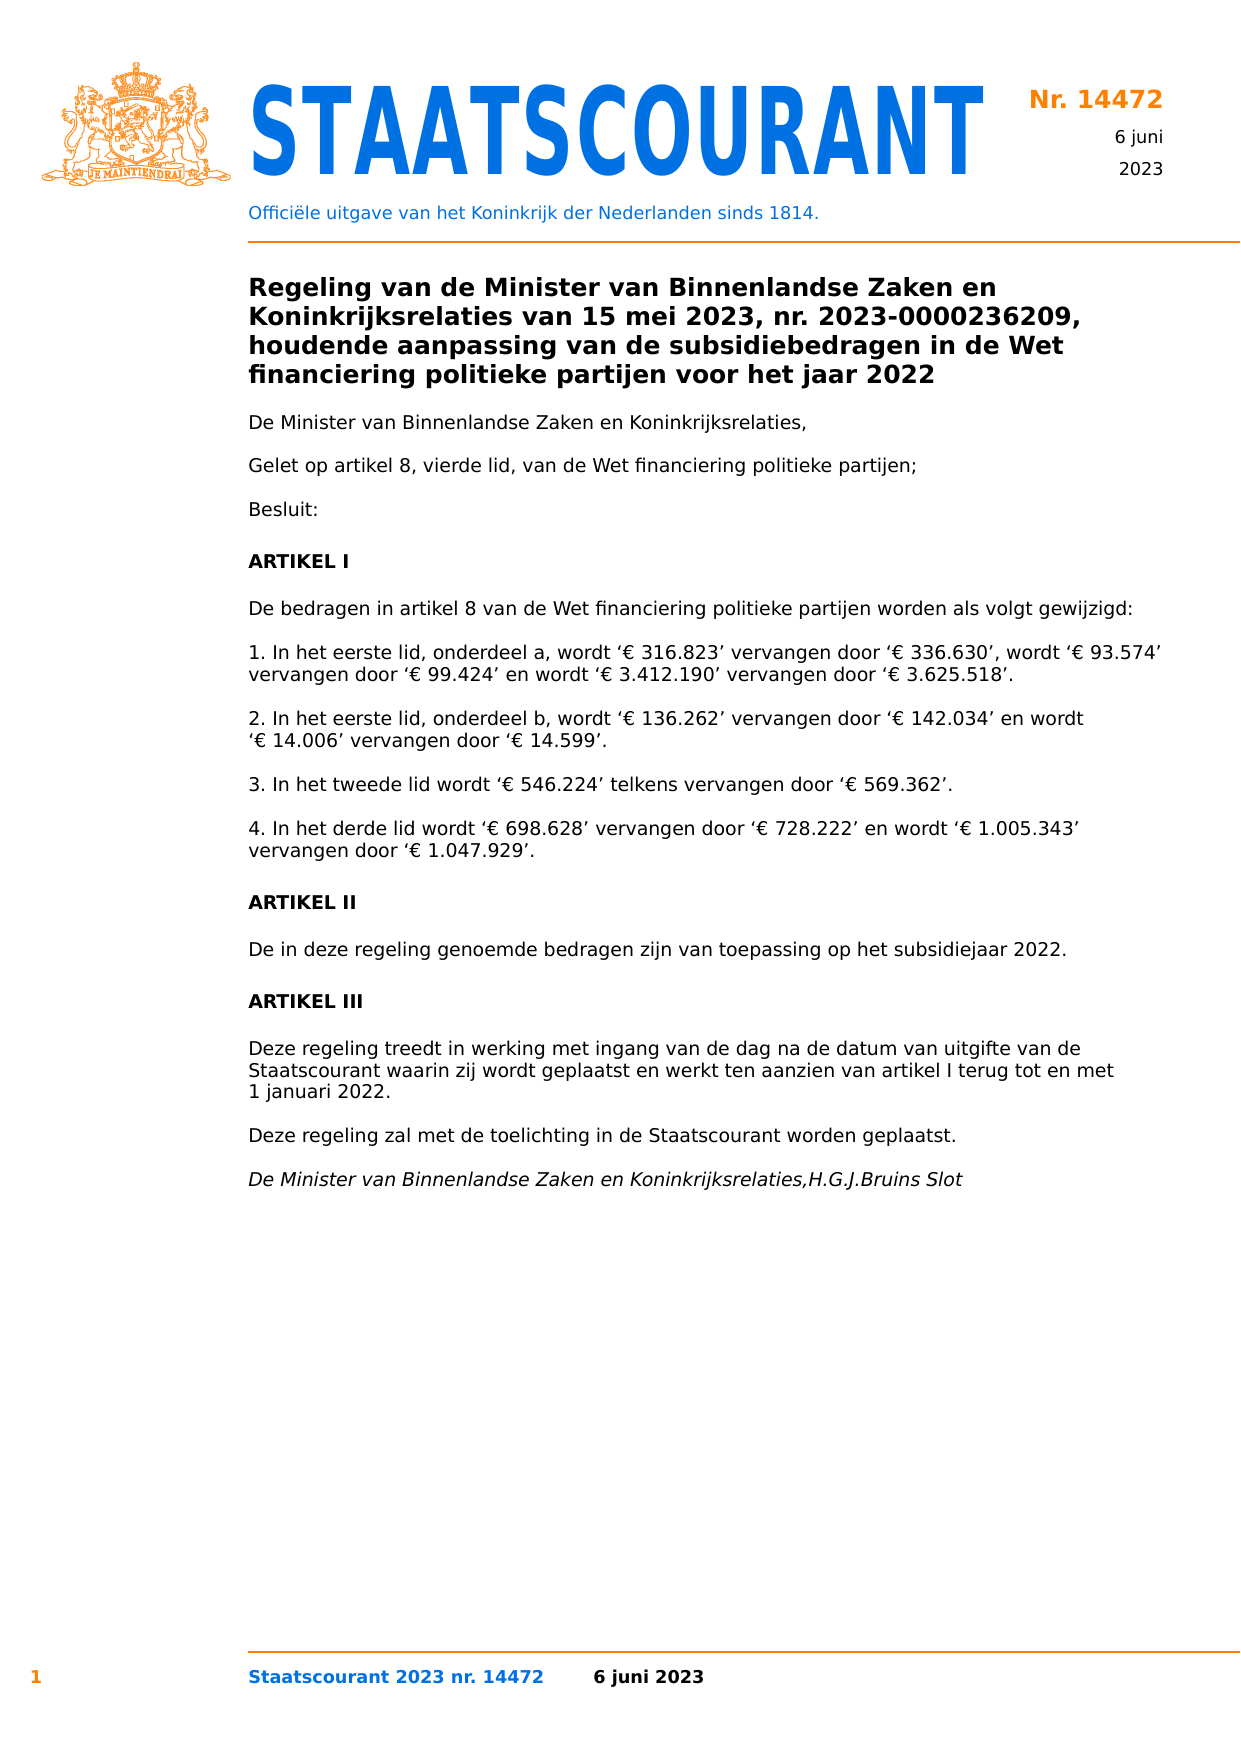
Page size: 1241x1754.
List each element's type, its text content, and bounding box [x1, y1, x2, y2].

text 3. In het tweede lid wordt ‘€ 546.224’ telkens vervangen door ‘€ 569.362’. [248, 774, 1163, 796]
subtitle ARTIKEL II [248, 892, 1163, 913]
text 4. In het derde lid wordt ‘€ 698.628’ vervangen door ‘€ 728.222’ en wordt ‘€ 1.005.343’ vervangen door ‘€ 1.047.929’. [248, 818, 1163, 862]
text 2. In het eerste lid, onderdeel b, wordt ‘€ 136.262’ vervangen door ‘€ 142.034’ en wordt ‘€ 14.006’ vervangen door ‘€ 14.599’. [248, 708, 1163, 752]
text De Minister van Binnenlandse Zaken en Koninkrijksrelaties,H.G.J.Bruins Slot [248, 1169, 1163, 1191]
table_cell 6 juni [998, 121, 1240, 153]
text De bedragen in artikel 8 van de Wet financiering politieke partijen worden als volgt gewijzigd: [248, 598, 1163, 620]
picture [41, 62, 231, 186]
text De in deze regeling genoemde bedragen zijn van toepassing op het subsidiejaar 2022. [248, 938, 1163, 961]
text 1. In het eerste lid, onderdeel a, wordt ‘€ 316.823’ vervangen door ‘€ 336.630’, wordt ‘€ 93.574’ vervangen door ‘€ 99.424’ en wordt ‘€ 3.412.190’ vervangen door ‘€ 3.625.518’. [248, 642, 1163, 686]
subtitle ARTIKEL III [248, 991, 1163, 1012]
text Deze regeling treedt in werking met ingang van de dag na de datum van uitgifte van de Staatscourant waarin zij wordt geplaatst en werkt ten aanzien van artikel I terug tot en met 1 januari 2022. [248, 1037, 1163, 1103]
table_header Nr. 14472 [998, 62, 1240, 121]
text De Minister van Binnenlandse Zaken en Koninkrijksrelaties, [248, 412, 1163, 433]
subtitle Regeling van de Minister van Binnenlandse Zaken en Koninkrijksrelaties van 15 mei 2023, nr. 2023-0000236209, houdende aanpassing van de subsidiebedragen in de Wet financiering politieke partijen voor het jaar 2022 [248, 273, 1163, 390]
table_header [25, 62, 248, 241]
subtitle ARTIKEL I [248, 551, 1163, 573]
table_cell 2023 [998, 153, 1240, 203]
text Gelet op artikel 8, vierde lid, van de Wet financiering politieke partijen; [248, 455, 1163, 477]
table_cell Officiële uitgave van het Koninkrijk der Nederlanden sinds 1814. [248, 203, 1240, 241]
table_header STAATSCOURANT [248, 62, 998, 203]
text Besluit: [248, 499, 1163, 521]
text Deze regeling zal met de toelichting in de Staatscourant worden geplaatst. [248, 1125, 1163, 1147]
